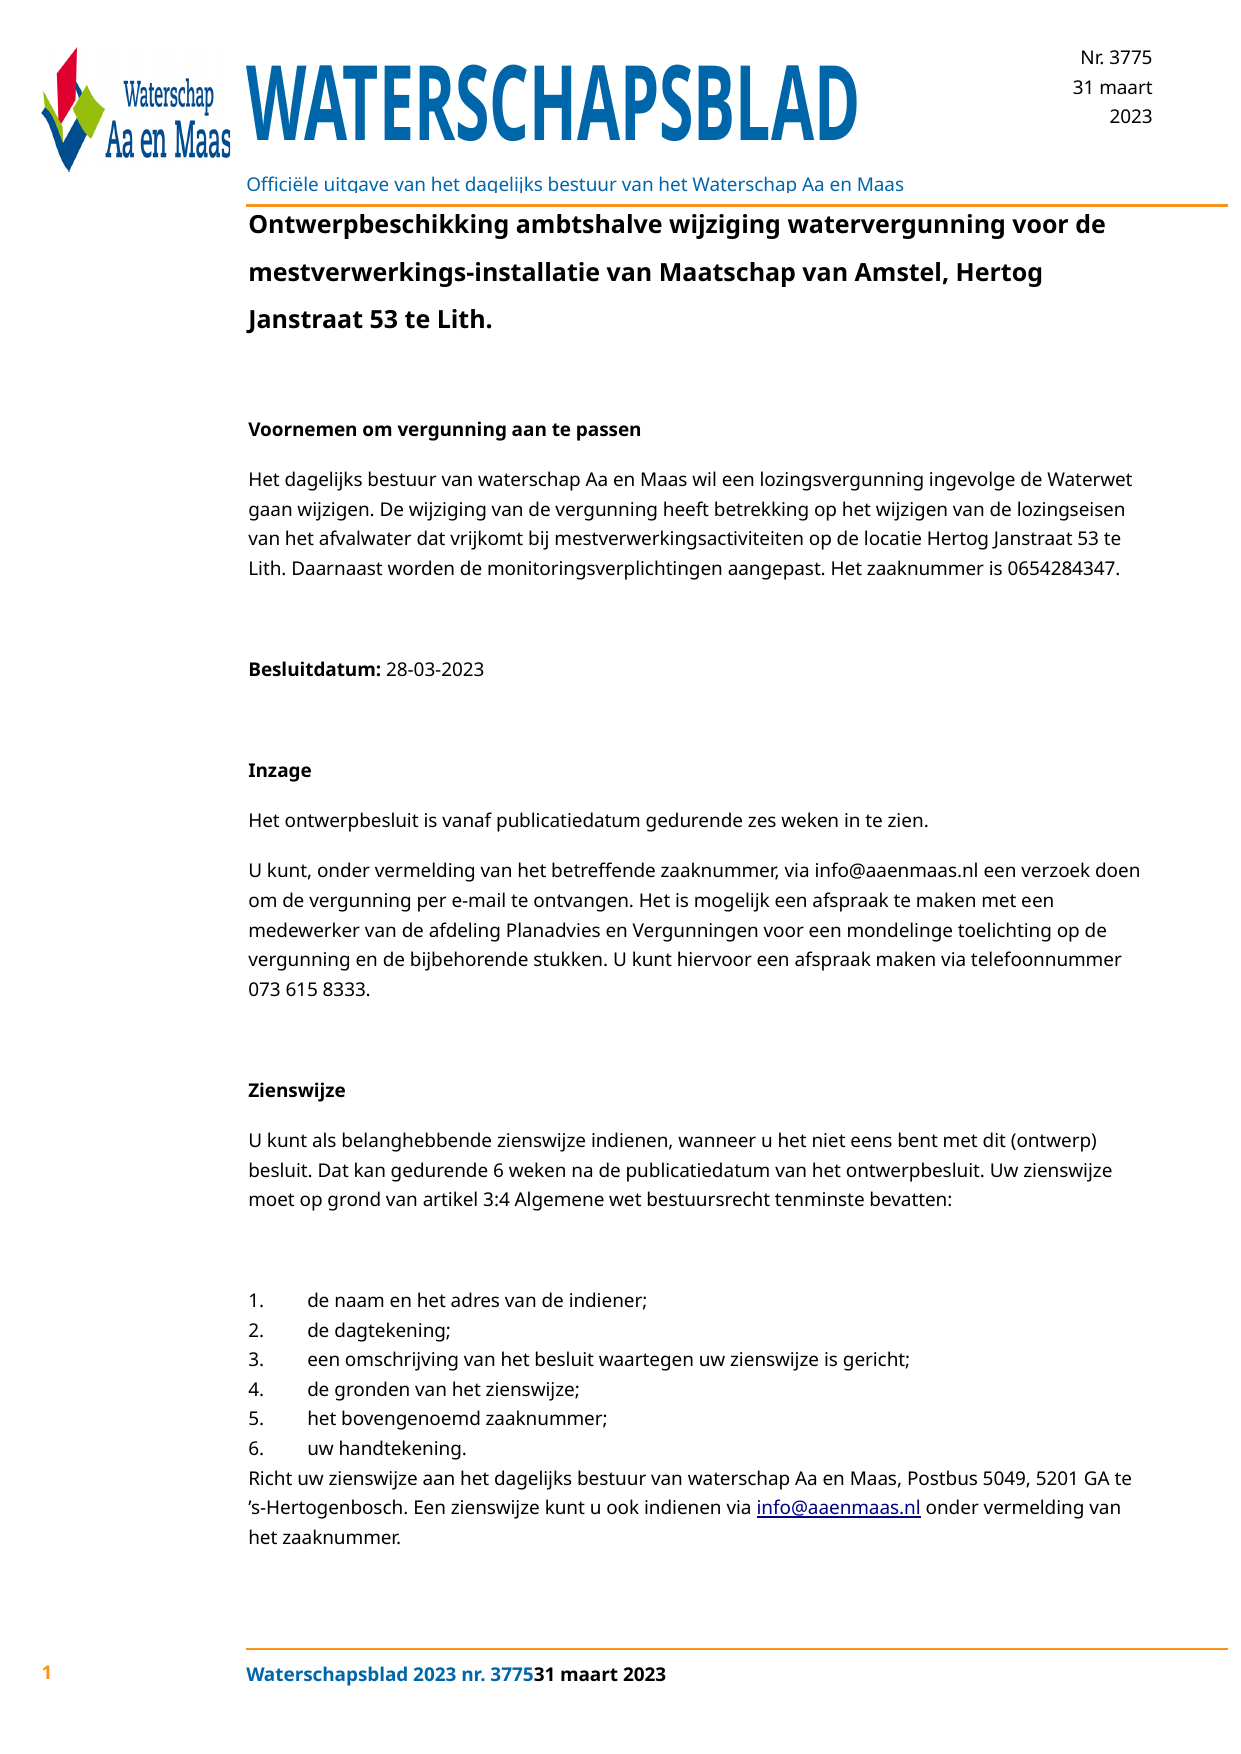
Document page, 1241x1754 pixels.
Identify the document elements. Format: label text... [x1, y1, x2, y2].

text Zienswijze [248, 1077, 1152, 1102]
list het bovengenoemd zaaknummer; [248, 1406, 1152, 1431]
list een omschrijving van het besluit waartegen uw zienswijze is gericht; [248, 1346, 1152, 1372]
list de dagtekening; [248, 1317, 1152, 1342]
text Het dagelijks bestuur van waterschap Aa en Maas wil een lozingsvergunning ingevolge de Waterwet gaan wijzigen. De wijziging van de vergunning heeft betrekking op het wijzigen van de lozingseisen van het afvalwater dat vrijkomt bij mestverwerkingsactiviteiten op de locatie Hertog Janstraat 53 te Lith. Daarnaast worden de monitoringsverplichtingen aangepast. Het zaaknummer is 0654284347. [248, 466, 1152, 581]
list uw handtekening. [248, 1435, 1152, 1461]
list de naam en het adres van de indiener; [248, 1287, 1152, 1313]
text Voornemen om vergunning aan te passen [248, 416, 1152, 442]
text Inzage [248, 757, 1152, 782]
text Besluitdatum: 28-03-2023 [248, 656, 1152, 682]
text Richt uw zienswijze aan het dagelijks bestuur van waterschap Aa en Maas, Postbus 5049, 5201 GA te ’s-Hertogenbosch. Een zienswijze kunt u ook indienen via info@aaenmaas.nl onder vermelding van het zaaknummer. [248, 1465, 1152, 1549]
text U kunt als belanghebbende zienswijze indienen, wanneer u het niet eens bent met dit (ontwerp) besluit. Dat kan gedurende 6 weken na de publicatiedatum van het ontwerpbesluit. Uw zienswijze moet op grond van artikel 3:4 Algemene wet bestuursrecht tenminste bevatten: [248, 1127, 1152, 1212]
text Ontwerpbeschikking ambtshalve wijziging watervergunning voor de mestverwerkings-installatie van Maatschap van Amstel, Hertog Janstraat 53 te Lith. [248, 207, 1152, 336]
list de gronden van het zienswijze; [248, 1376, 1152, 1402]
text U kunt, onder vermelding van het betreffende zaaknummer, via info@aaenmaas.nl een verzoek doen om de vergunning per e-mail te ontvangen. Het is mogelijk een afspraak te maken met een medewerker van de afdeling Planadvies en Vergunningen voor een mondelinge toelichting op de vergunning en de bijbehorende stukken. U kunt hiervoor een afspraak maken via telefoonnummer 073 615 8333. [248, 858, 1152, 1002]
picture [41, 47, 231, 172]
text Het ontwerpbesluit is vanaf publicatiedatum gedurende zes weken in te zien. [248, 807, 1152, 833]
